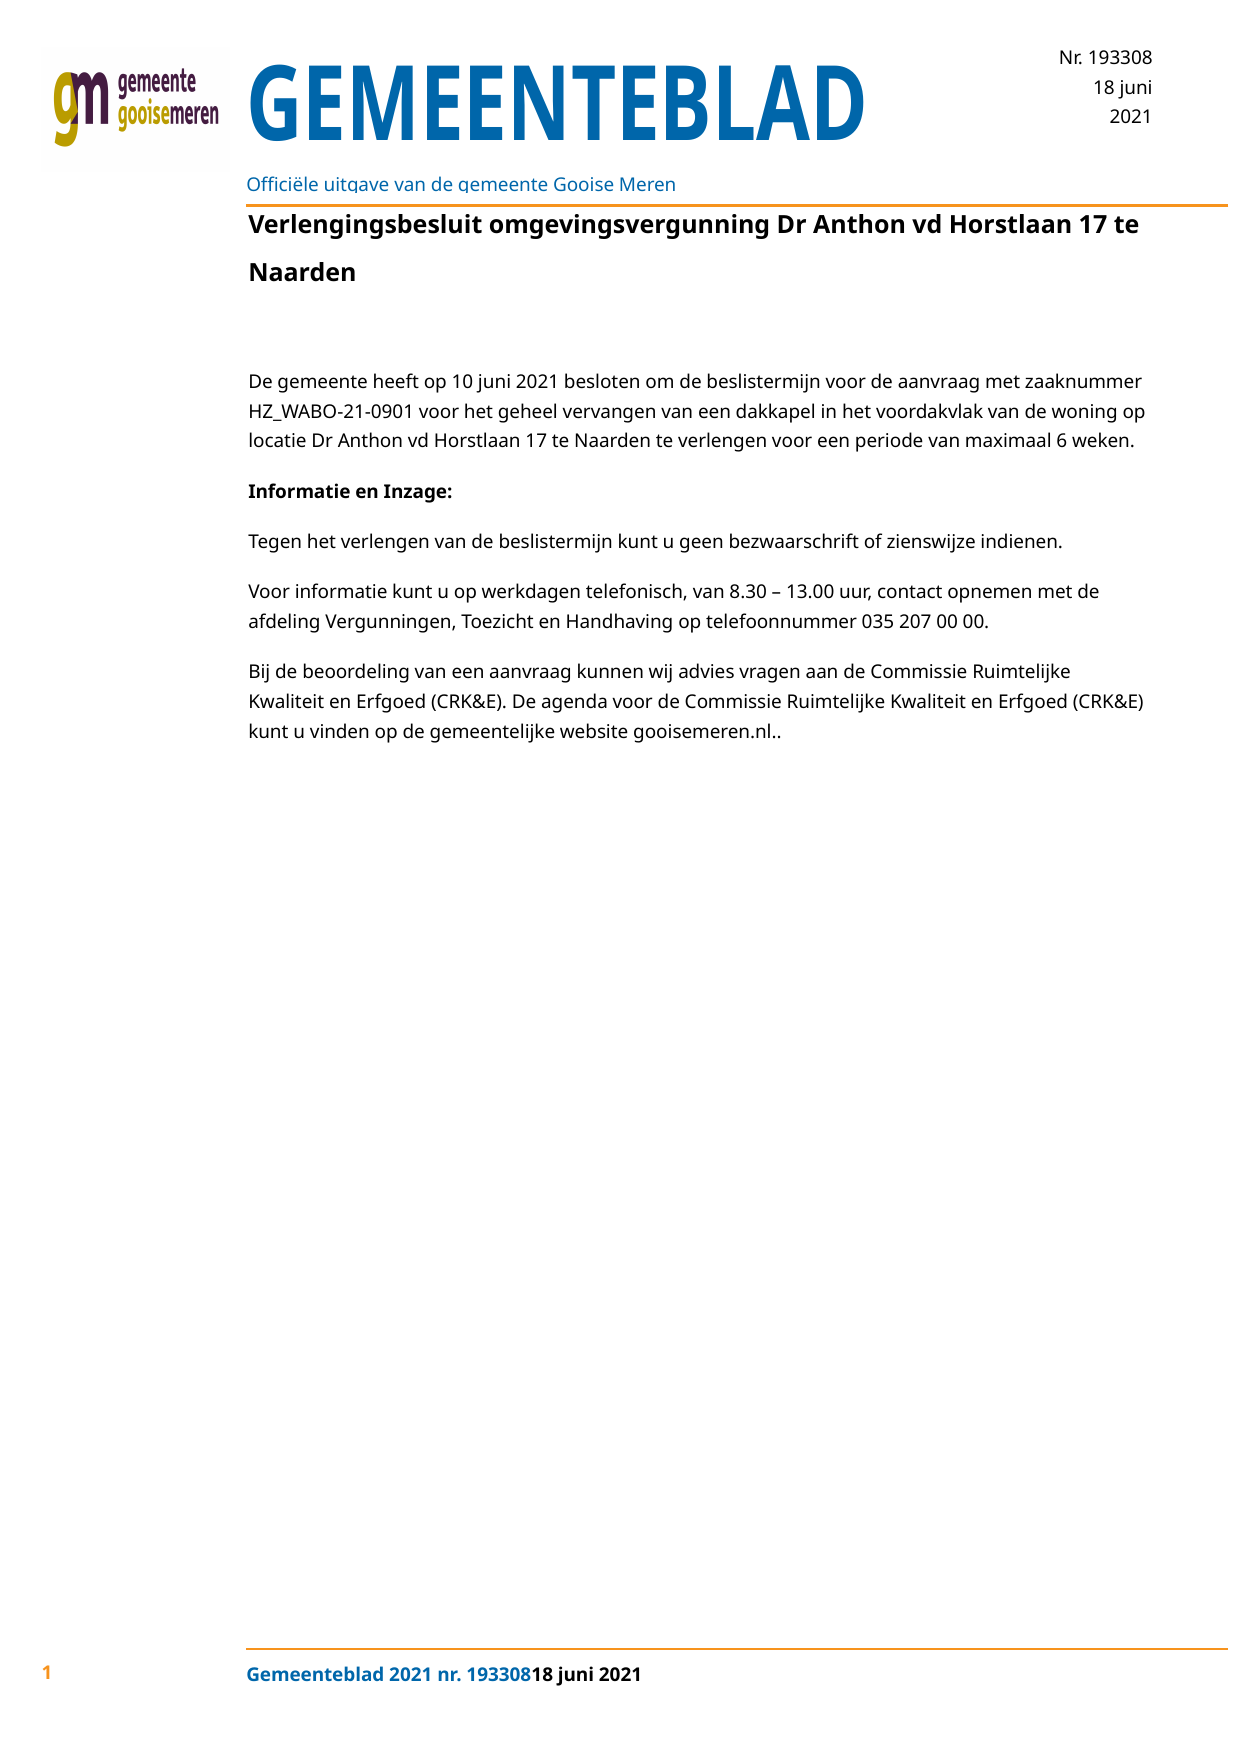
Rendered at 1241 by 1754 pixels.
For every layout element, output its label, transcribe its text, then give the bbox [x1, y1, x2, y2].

text Informatie en Inzage: [248, 478, 1152, 504]
text Tegen het verlengen van de beslistermijn kunt u geen bezwaarschrift of zienswijze indienen. [248, 528, 1152, 554]
text Verlengingsbesluit omgevingsvergunning Dr Anthon vd Horstlaan 17 te Naarden [248, 207, 1152, 288]
picture [41, 47, 231, 172]
text Voor informatie kunt u op werkdagen telefonisch, van 8.30 – 13.00 uur, contact opnemen met de afdeling Vergunningen, Toezicht en Handhaving op telefoonnummer 035 207 00 00. [248, 579, 1152, 634]
text De gemeente heeft op 10 juni 2021 besloten om de beslistermijn voor de aanvraag met zaaknummer HZ_WABO-21-0901 voor het geheel vervangen van een dakkapel in het voordakvlak van de woning op locatie Dr Anthon vd Horstlaan 17 te Naarden te verlengen voor een periode van maximaal 6 weken. [248, 368, 1152, 453]
text Bij de beoordeling van een aanvraag kunnen wij advies vragen aan de Commissie Ruimtelijke Kwaliteit en Erfgoed (CRK&E). De agenda voor de Commissie Ruimtelijke Kwaliteit en Erfgoed (CRK&E) kunt u vinden op de gemeentelijke website gooisemeren.nl.. [248, 659, 1152, 744]
